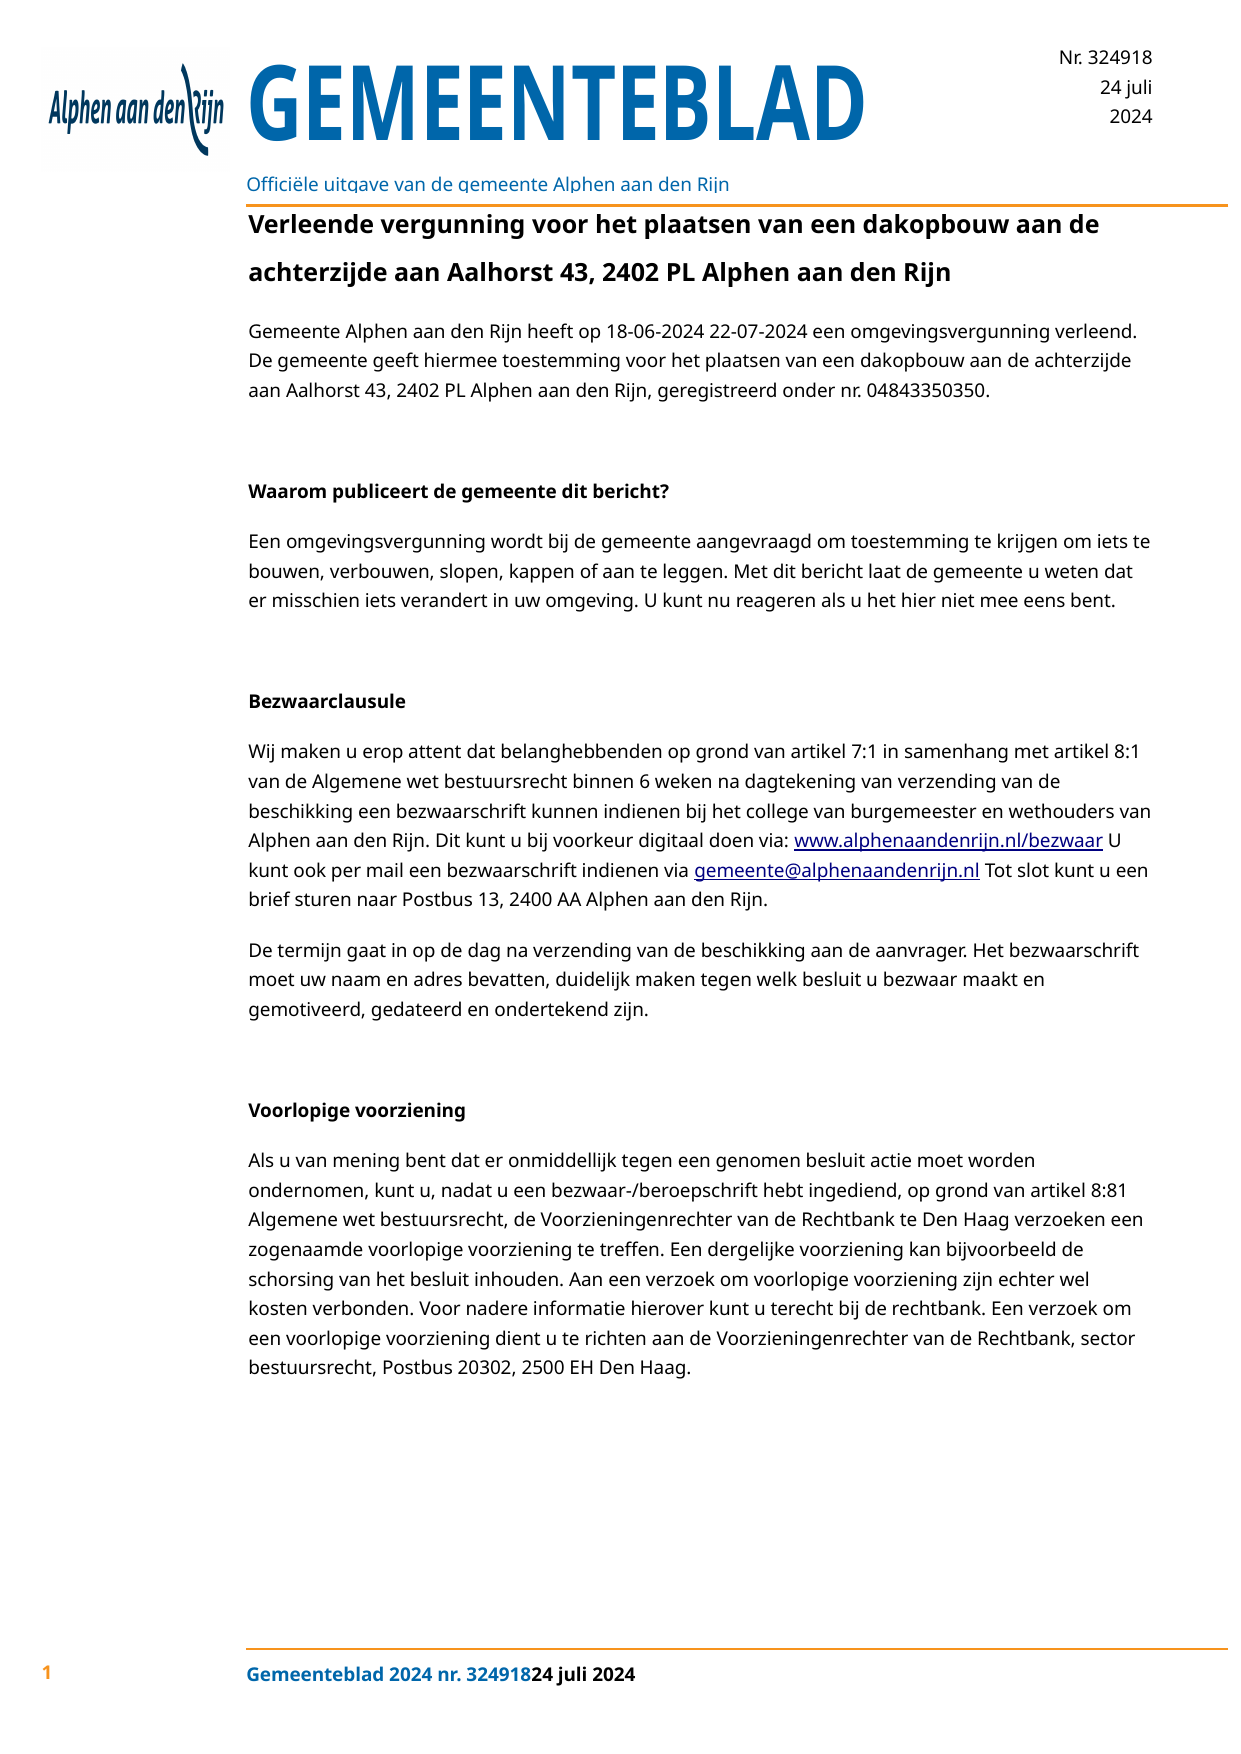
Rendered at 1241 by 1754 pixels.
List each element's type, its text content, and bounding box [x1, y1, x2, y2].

text Als u van mening bent dat er onmiddellijk tegen een genomen besluit actie moet worden ondernomen, kunt u, nadat u een bezwaar-/beroepschrift hebt ingediend, op grond van artikel 8:81 Algemene wet bestuursrecht, de Voorzieningenrechter van de Rechtbank te Den Haag verzoeken een zogenaamde voorlopige voorziening te treffen. Een dergelijke voorziening kan bijvoorbeeld de schorsing van het besluit inhouden. Aan een verzoek om voorlopige voorziening zijn echter wel kosten verbonden. Voor nadere informatie hierover kunt u terecht bij de rechtbank. Een verzoek om een voorlopige voorziening dient u te richten aan de Voorzieningenrechter van de Rechtbank, sector bestuursrecht, Postbus 20302, 2500 EH Den Haag. [248, 1147, 1152, 1380]
text Wij maken u erop attent dat belanghebbenden op grond van artikel 7:1 in samenhang met artikel 8:1 van de Algemene wet bestuursrecht binnen 6 weken na dagtekening van verzending van de beschikking een bezwaarschrift kunnen indienen bij het college van burgemeester en wethouders van Alphen aan den Rijn. Dit kunt u bij voorkeur digitaal doen via: www.alphenaandenrijn.nl/bezwaar U kunt ook per mail een bezwaarschrift indienen via gemeente@alphenaandenrijn.nl Tot slot kunt u een brief sturen naar Postbus 13, 2400 AA Alphen aan den Rijn. [248, 739, 1152, 912]
text Bezwaarclausule [248, 688, 1152, 714]
text Gemeente Alphen aan den Rijn heeft op 18-06-2024 22-07-2024 een omgevingsvergunning verleend. De gemeente geeft hiermee toestemming voor het plaatsen van een dakopbouw aan de achterzijde aan Aalhorst 43, 2402 PL Alphen aan den Rijn, geregistreerd onder nr. 04843350350. [248, 318, 1152, 403]
text Verleende vergunning voor het plaatsen van een dakopbouw aan de achterzijde aan Aalhorst 43, 2402 PL Alphen aan den Rijn [248, 207, 1152, 288]
text Een omgevingsvergunning wordt bij de gemeente aangevraagd om toestemming te krijgen om iets te bouwen, verbouwen, slopen, kappen of aan te leggen. Met dit bericht laat de gemeente u weten dat er misschien iets verandert in uw omgeving. U kunt nu reageren als u het hier niet mee eens bent. [248, 528, 1152, 613]
text De termijn gaat in op de dag na verzending van de beschikking aan de aanvrager. Het bezwaarschrift moet uw naam en adres bevatten, duidelijk maken tegen welk besluit u bezwaar maakt en gemotiveerd, gedateerd en ondertekend zijn. [248, 937, 1152, 1022]
text Waarom publiceert de gemeente dit bericht? [248, 478, 1152, 504]
text Voorlopige voorziening [248, 1097, 1152, 1123]
picture [41, 47, 231, 172]
